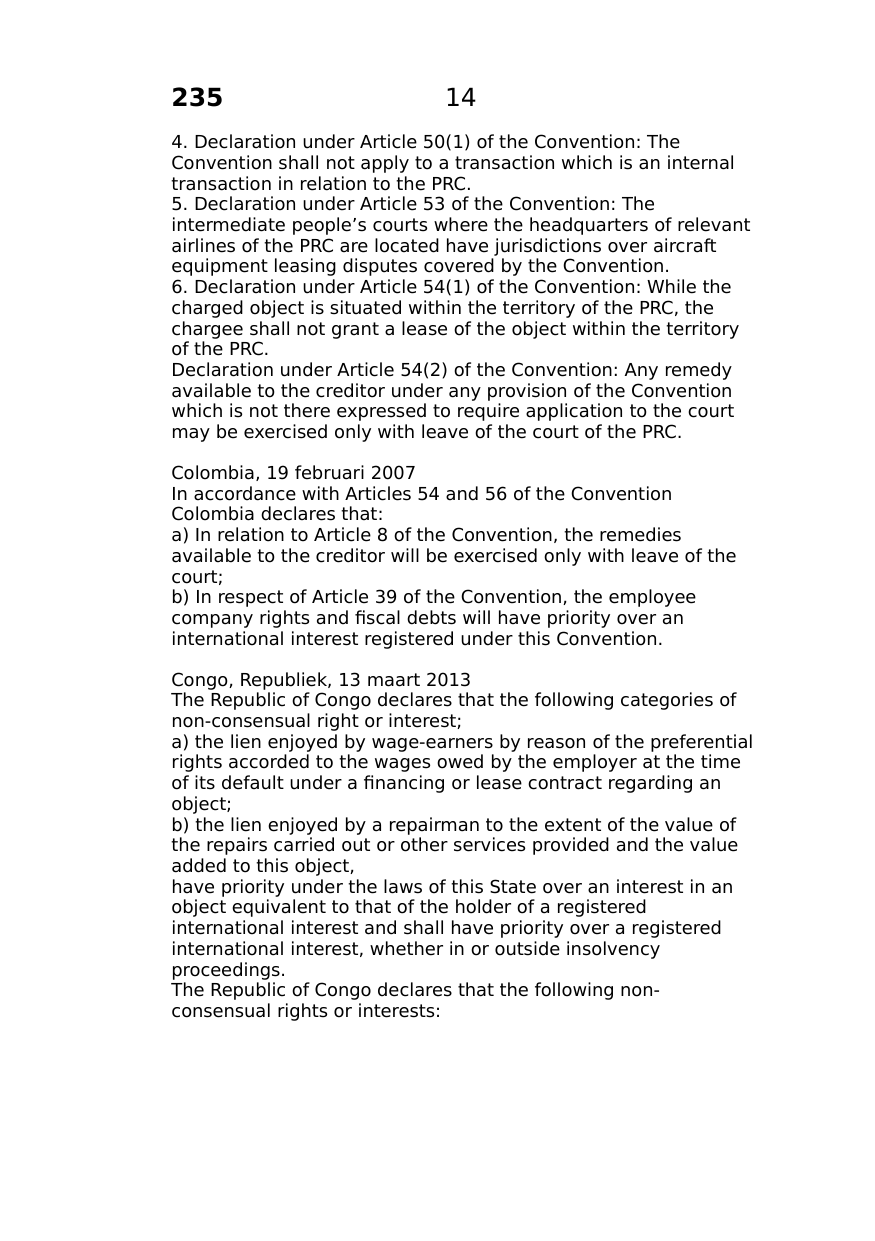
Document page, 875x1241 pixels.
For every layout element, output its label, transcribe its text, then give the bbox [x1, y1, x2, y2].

text In accordance with Articles 54 and 56 of the Convention Colombia declares that: [171, 483, 756, 525]
text The Republic of Congo declares that the following categories of non-consensual right or interest; [171, 690, 756, 732]
text b) the lien enjoyed by a repairman to the extent of the value of the repairs carried out or other services provided and the value added to this object, [171, 814, 756, 877]
text 6. Declaration under Article 54(1) of the Convention: While the charged object is situated within the territory of the PRC, the chargee shall not grant a lease of the object within the territory of the PRC. [171, 277, 756, 360]
text have priority under the laws of this State over an interest in an object equivalent to that of the holder of a registered international interest and shall have priority over a registered international interest, whether in or outside insolvency proceedings. [171, 877, 756, 980]
text Declaration under Article 54(2) of the Convention: Any remedy available to the creditor under any provision of the Convention which is not there expressed to require application to the court may be exercised only with leave of the court of the PRC. [171, 360, 756, 443]
text a) In relation to Article 8 of the Convention, the remedies available to the creditor will be exercised only with leave of the court; [171, 525, 756, 587]
text b) In respect of Article 39 of the Convention, the employee company rights and fiscal debts will have priority over an international interest registered under this Convention. [171, 587, 756, 649]
text 4. Declaration under Article 50(1) of the Convention: The Convention shall not apply to a transaction which is an internal transaction in relation to the PRC. [171, 132, 756, 194]
text Colombia, 19 februari 2007 [171, 463, 756, 483]
text 5. Declaration under Article 53 of the Convention: The intermediate people’s courts where the headquarters of relevant airlines of the PRC are located have jurisdictions over aircraft equipment leasing disputes covered by the Convention. [171, 194, 756, 277]
text The Republic of Congo declares that the following non-consensual rights or interests: [171, 980, 756, 1022]
text a) the lien enjoyed by wage-earners by reason of the preferential rights accorded to the wages owed by the employer at the time of its default under a financing or lease contract regarding an object; [171, 732, 756, 814]
text Congo, Republiek, 13 maart 2013 [171, 669, 756, 690]
